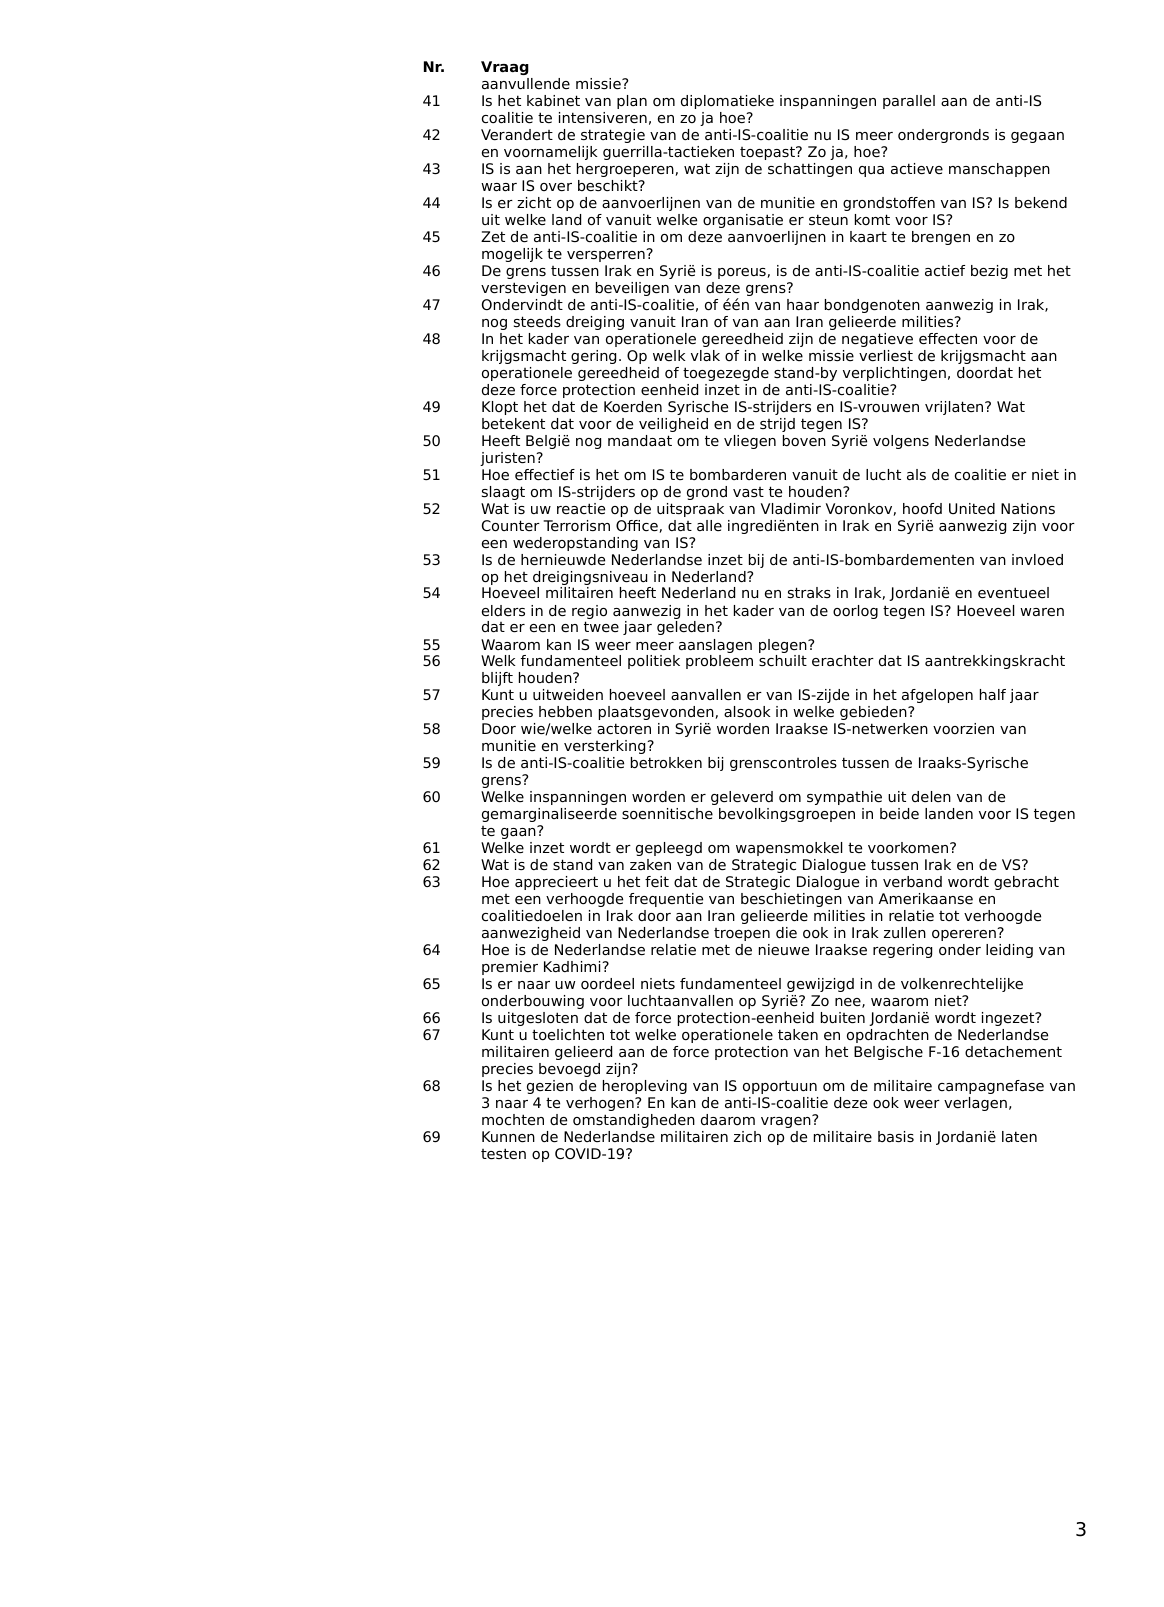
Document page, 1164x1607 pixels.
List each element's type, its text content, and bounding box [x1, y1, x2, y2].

table_cell 65 [422, 976, 475, 1010]
table_cell In het kader van operationele gereedheid zijn de negatieve effecten voor de krijgsmacht gering. Op welk vlak of in welke missie verliest de krijgsmacht aan operationele gereedheid of toegezegde stand-by verplichtingen, doordat het deze force protection eenheid inzet in de anti-IS-coalitie? [475, 331, 1087, 399]
table_cell 50 [422, 433, 475, 467]
table_cell 69 [422, 1129, 475, 1163]
table_cell 58 [422, 721, 475, 755]
table_cell 44 [422, 195, 475, 229]
table_cell 52 [422, 501, 475, 551]
table_cell Klopt het dat de Koerden Syrische IS-strijders en IS-vrouwen vrijlaten? Wat betekent dat voor de veiligheid en de strijd tegen IS? [475, 399, 1087, 433]
table_cell Kunt u toelichten tot welke operationele taken en opdrachten de Nederlandse militairen gelieerd aan de force protection van het Belgische F-16 detachement precies bevoegd zijn? [475, 1027, 1087, 1078]
table_cell Is er naar uw oordeel niets fundamenteel gewijzigd in de volkenrechtelijke onderbouwing voor luchtaanvallen op Syrië? Zo nee, waarom niet? [475, 976, 1087, 1010]
table_cell Hoe is de Nederlandse relatie met de nieuwe Iraakse regering onder leiding van premier Kadhimi? [475, 942, 1087, 976]
table_cell Wat is uw reactie op de uitspraak van Vladimir Voronkov, hoofd United Nations Counter Terrorism Office, dat alle ingrediënten in Irak en Syrië aanwezig zijn voor een wederopstanding van IS? [475, 501, 1087, 551]
table_cell 47 [422, 297, 475, 331]
table_cell 68 [422, 1078, 475, 1129]
table_cell 48 [422, 331, 475, 399]
table_cell aanvullende missie? [475, 76, 1087, 93]
table_cell Is het kabinet van plan om diplomatieke inspanningen parallel aan de anti-IS coalitie te intensiveren, en zo ja hoe? [475, 93, 1087, 127]
table_cell Hoeveel militairen heeft Nederland nu en straks in Irak, Jordanië en eventueel elders in de regio aanwezig in het kader van de oorlog tegen IS? Hoeveel waren dat er een en twee jaar geleden? [475, 585, 1087, 636]
table_cell Zet de anti-IS-coalitie in om deze aanvoerlijnen in kaart te brengen en zo mogelijk te versperren? [475, 229, 1087, 263]
table_header Nr. [422, 59, 475, 76]
table_cell De grens tussen Irak en Syrië is poreus, is de anti-IS-coalitie actief bezig met het verstevigen en beveiligen van deze grens? [475, 263, 1087, 297]
table_cell Is er zicht op de aanvoerlijnen van de munitie en grondstoffen van IS? Is bekend uit welke land of vanuit welke organisatie er steun komt voor IS? [475, 195, 1087, 229]
table_cell 57 [422, 687, 475, 721]
table_header Vraag [475, 59, 1087, 76]
table_cell 59 [422, 755, 475, 789]
table_cell 51 [422, 467, 475, 501]
table_cell 62 [422, 857, 475, 874]
table_cell 55 [422, 636, 475, 653]
table_cell 46 [422, 263, 475, 297]
table_cell 63 [422, 874, 475, 942]
table_cell Kunt u uitweiden hoeveel aanvallen er van IS-zijde in het afgelopen half jaar precies hebben plaatsgevonden, alsook in welke gebieden? [475, 687, 1087, 721]
table_cell Verandert de strategie van de anti-IS-coalitie nu IS meer ondergronds is gegaan en voornamelijk guerrilla-tactieken toepast? Zo ja, hoe? [475, 127, 1087, 161]
table_cell Heeft België nog mandaat om te vliegen boven Syrië volgens Nederlandse juristen? [475, 433, 1087, 467]
table_cell 49 [422, 399, 475, 433]
table_cell Ondervindt de anti-IS-coalitie, of één van haar bondgenoten aanwezig in Irak, nog steeds dreiging vanuit Iran of van aan Iran gelieerde milities? [475, 297, 1087, 331]
table_cell Wat is de stand van zaken van de Strategic Dialogue tussen Irak en de VS? [475, 857, 1087, 874]
table_cell 54 [422, 585, 475, 636]
table_cell 67 [422, 1027, 475, 1078]
table_cell 53 [422, 551, 475, 585]
table_cell Door wie/welke actoren in Syrië worden Iraakse IS-netwerken voorzien van munitie en versterking? [475, 721, 1087, 755]
table_cell 45 [422, 229, 475, 263]
table_cell 41 [422, 93, 475, 127]
table_cell IS is aan het hergroeperen, wat zijn de schattingen qua actieve manschappen waar IS over beschikt? [475, 161, 1087, 195]
table_cell 43 [422, 161, 475, 195]
table_cell Hoe apprecieert u het feit dat de Strategic Dialogue in verband wordt gebracht met een verhoogde frequentie van beschietingen van Amerikaanse en coalitiedoelen in Irak door aan Iran gelieerde milities in relatie tot verhoogde aanwezigheid van Nederlandse troepen die ook in Irak zullen opereren? [475, 874, 1087, 942]
table_cell [422, 76, 475, 93]
table_cell Kunnen de Nederlandse militairen zich op de militaire basis in Jordanië laten testen op COVID-19? [475, 1129, 1087, 1163]
table_cell Is uitgesloten dat de force protection-eenheid buiten Jordanië wordt ingezet? [475, 1010, 1087, 1027]
table_cell 64 [422, 942, 475, 976]
table_cell Is de anti-IS-coalitie betrokken bij grenscontroles tussen de Iraaks-Syrische grens? [475, 755, 1087, 789]
table_cell Is het gezien de heropleving van IS opportuun om de militaire campagnefase van 3 naar 4 te verhogen? En kan de anti-IS-coalitie deze ook weer verlagen, mochten de omstandigheden daarom vragen? [475, 1078, 1087, 1129]
table_cell 42 [422, 127, 475, 161]
table_cell Welke inspanningen worden er geleverd om sympathie uit delen van de gemarginaliseerde soennitische bevolkingsgroepen in beide landen voor IS tegen te gaan? [475, 789, 1087, 840]
table_cell Is de hernieuwde Nederlandse inzet bij de anti-IS-bombardementen van invloed op het dreigingsniveau in Nederland? [475, 551, 1087, 585]
table_cell 60 [422, 789, 475, 840]
table_cell Waarom kan IS weer meer aanslagen plegen? [475, 636, 1087, 653]
table_cell 56 [422, 653, 475, 687]
table_cell 61 [422, 840, 475, 857]
table_cell 66 [422, 1010, 475, 1027]
table_cell Hoe effectief is het om IS te bombarderen vanuit de lucht als de coalitie er niet in slaagt om IS-strijders op de grond vast te houden? [475, 467, 1087, 501]
table_cell Welk fundamenteel politiek probleem schuilt erachter dat IS aantrekkingskracht blijft houden? [475, 653, 1087, 687]
table_cell Welke inzet wordt er gepleegd om wapensmokkel te voorkomen? [475, 840, 1087, 857]
